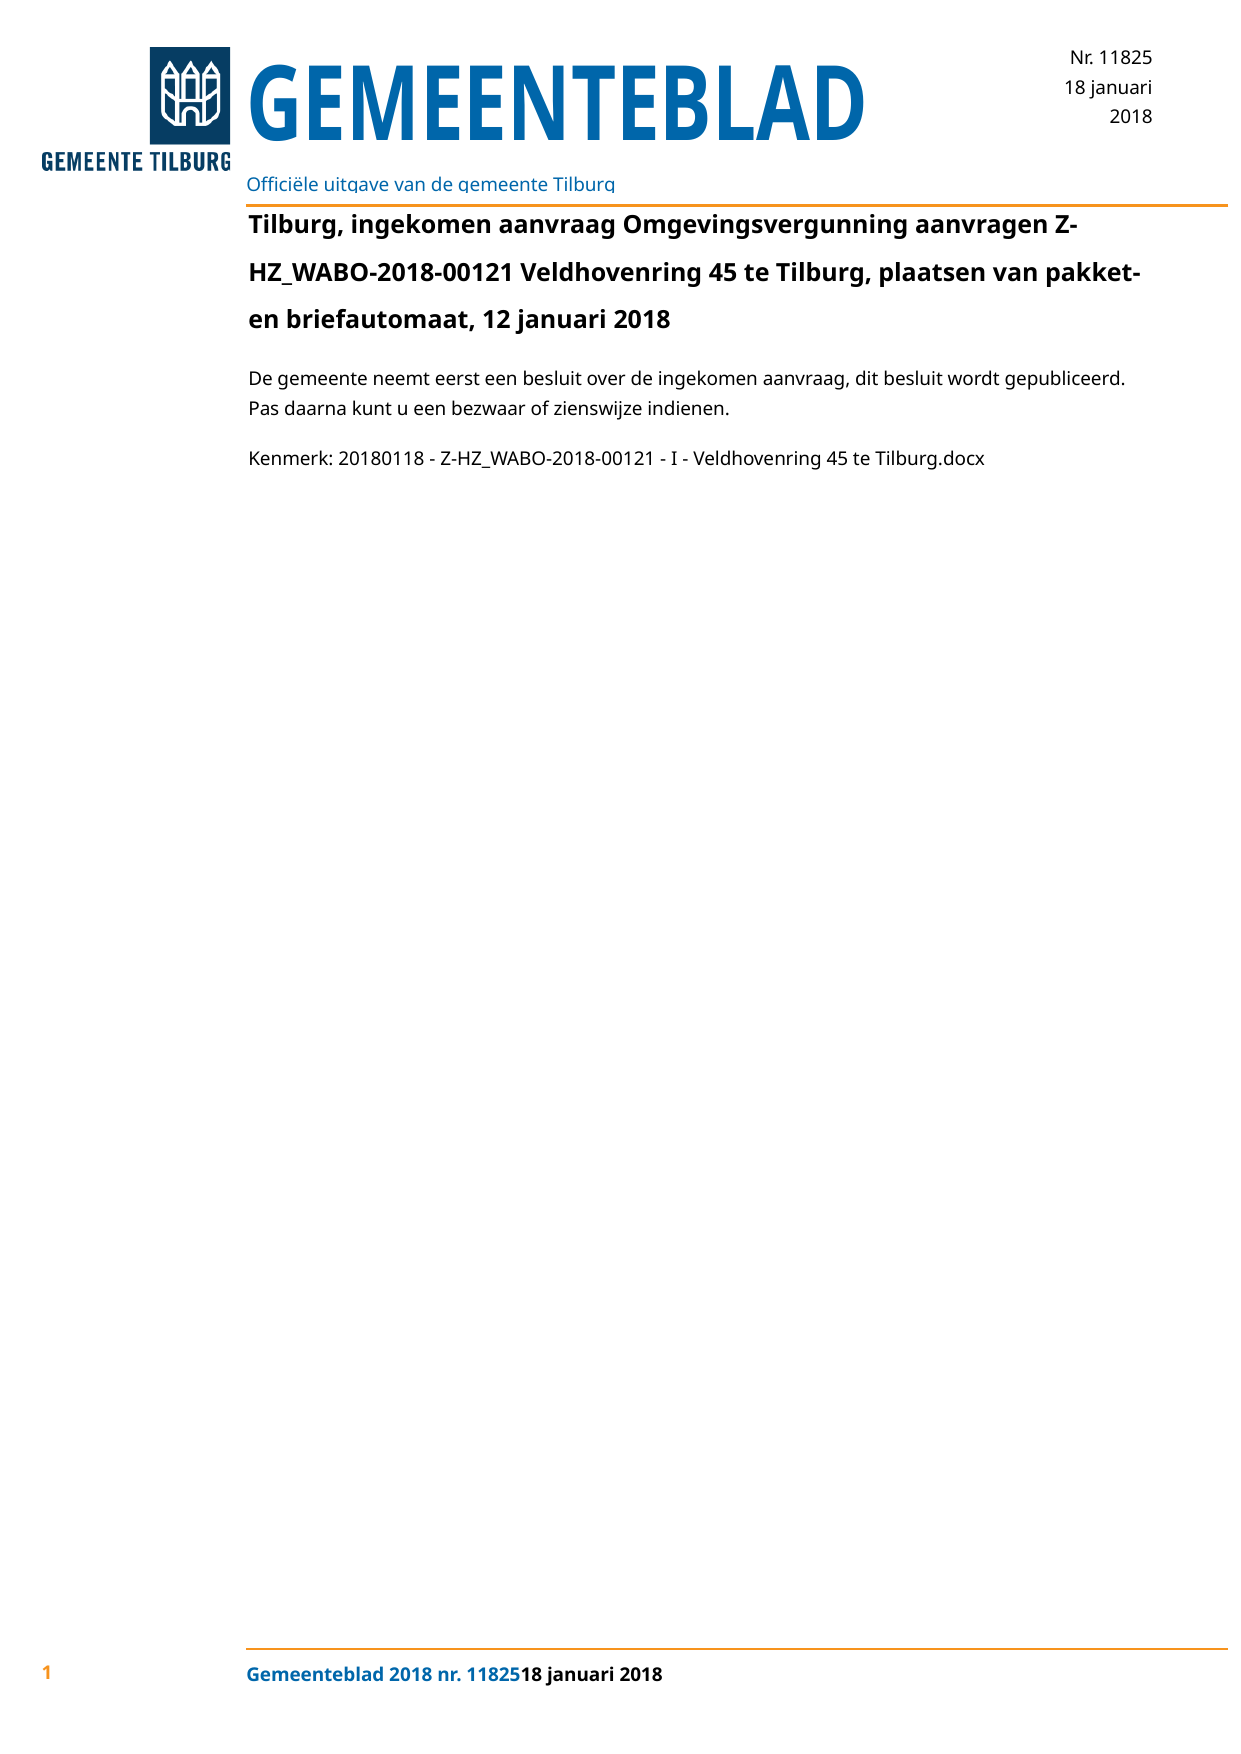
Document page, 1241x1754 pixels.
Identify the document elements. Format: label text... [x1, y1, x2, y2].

text Tilburg, ingekomen aanvraag Omgevingsvergunning aanvragen Z-HZ_WABO-2018-00121 Veldhovenring 45 te Tilburg, plaatsen van pakket- en briefautomaat, 12 januari 2018 [248, 207, 1152, 336]
text De gemeente neemt eerst een besluit over de ingekomen aanvraag, dit besluit wordt gepubliceerd. Pas daarna kunt u een bezwaar of zienswijze indienen. [248, 366, 1152, 421]
text Kenmerk: 20180118 - Z-HZ_WABO-2018-00121 - I - Veldhovenring 45 te Tilburg.docx [248, 446, 1152, 471]
picture [41, 47, 231, 172]
